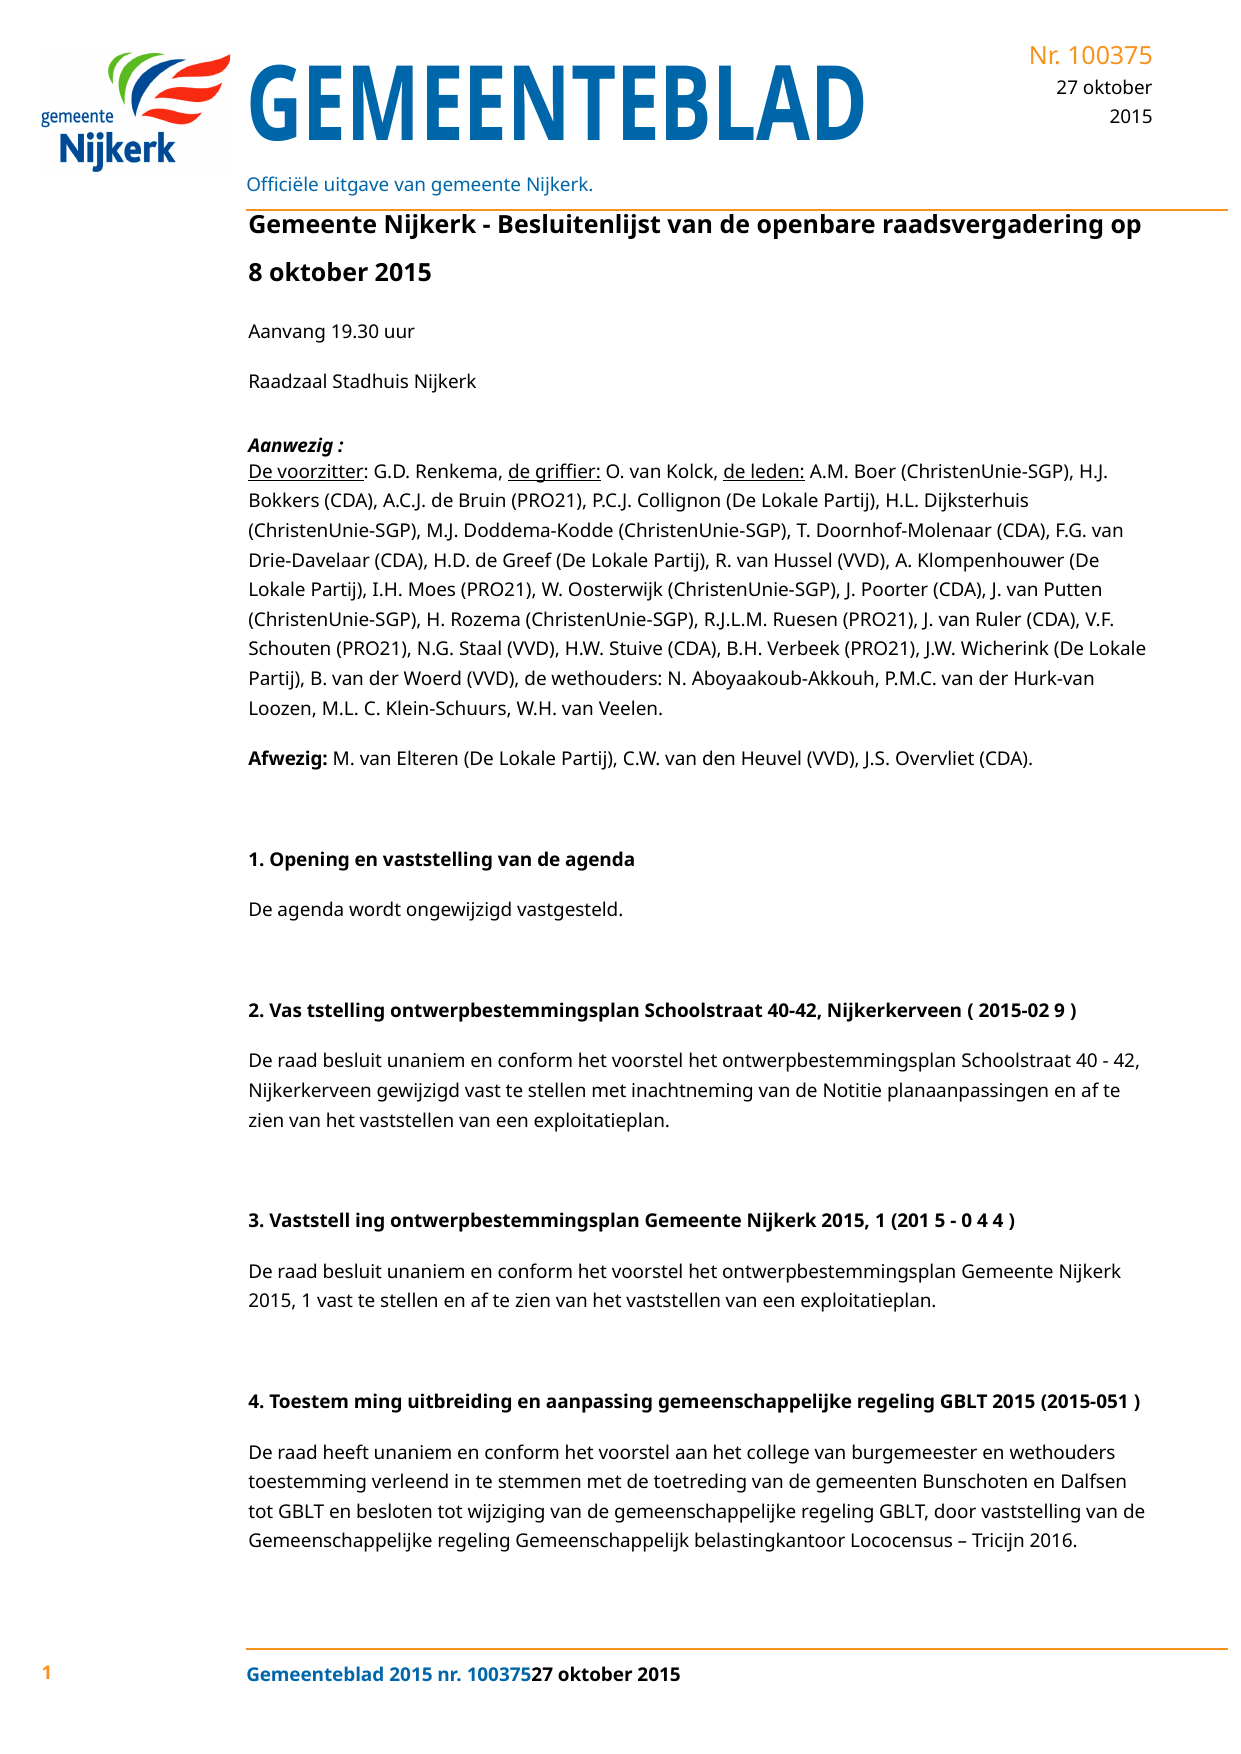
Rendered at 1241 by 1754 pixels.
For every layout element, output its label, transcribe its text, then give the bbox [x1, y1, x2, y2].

text De raad besluit unaniem en conform het voorstel het ontwerpbestemmingsplan Gemeente Nijkerk 2015, 1 vast te stellen en af te zien van het vaststellen van een exploitatieplan. [248, 1258, 1152, 1313]
text 3. Vaststell ing ontwerpbestemmingsplan Gemeente Nijkerk 2015, 1 (201 5 - 0 4 4 ) [248, 1208, 1152, 1233]
text 4. Toestem ming uitbreiding en aanpassing gemeenschappelijke regeling GBLT 2015 (2015-051 ) [248, 1388, 1152, 1414]
text De raad heeft unaniem en conform het voorstel aan het college van burgemeester en wethouders toestemming verleend in te stemmen met de toetreding van de gemeenten Bunschoten en Dalfsen tot GBLT en besloten tot wijziging van de gemeenschappelijke regeling GBLT, door vaststelling van de Gemeenschappelijke regeling Gemeenschappelijk belastingkantoor Lococensus – Tricijn 2016. [248, 1439, 1152, 1553]
text 2. Vas tstelling ontwerpbestemmingsplan Schoolstraat 40-42, Nijkerkerveen ( 2015-02 9 ) [248, 997, 1152, 1023]
text De agenda wordt ongewijzigd vastgesteld. [248, 896, 1152, 922]
text Gemeente Nijkerk - Besluitenlijst van de openbare raadsvergadering op 8 oktober 2015 [248, 211, 1152, 288]
text Aanvang 19.30 uur [248, 318, 1152, 344]
text 1. Opening en vaststelling van de agenda [248, 846, 1152, 872]
text Aanwezig : [248, 432, 1152, 458]
picture [41, 47, 231, 172]
text De raad besluit unaniem en conform het voorstel het ontwerpbestemmingsplan Schoolstraat 40 - 42, Nijkerkerveen gewijzigd vast te stellen met inachtneming van de Notitie planaanpassingen en af te zien van het vaststellen van een exploitatieplan. [248, 1048, 1152, 1132]
text Raadzaal Stadhuis Nijkerk [248, 368, 1152, 394]
text Afwezig: M. van Elteren (De Lokale Partij), C.W. van den Heuvel (VVD), J.S. Overvliet (CDA). [248, 745, 1152, 771]
text De voorzitter: G.D. Renkema, de griffier: O. van Kolck, de leden: A.M. Boer (ChristenUnie-SGP), H.J. Bokkers (CDA), A.C.J. de Bruin (PRO21), P.C.J. Collignon (De Lokale Partij), H.L. Dijksterhuis (ChristenUnie-SGP), M.J. Doddema-Kodde (ChristenUnie-SGP), T. Doornhof-Molenaar (CDA), F.G. van Drie-Davelaar (CDA), H.D. de Greef (De Lokale Partij), R. van Hussel (VVD), A. Klompenhouwer (De Lokale Partij), I.H. Moes (PRO21), W. Oosterwijk (ChristenUnie-SGP), J. Poorter (CDA), J. van Putten (ChristenUnie-SGP), H. Rozema (ChristenUnie-SGP), R.J.L.M. Ruesen (PRO21), J. van Ruler (CDA), V.F. Schouten (PRO21), N.G. Staal (VVD), H.W. Stuive (CDA), B.H. Verbeek (PRO21), J.W. Wicherink (De Lokale Partij), B. van der Woerd (VVD), de wethouders: N. Aboyaakoub-Akkouh, P.M.C. van der Hurk-van Loozen, M.L. C. Klein-Schuurs, W.H. van Veelen. [248, 458, 1152, 720]
